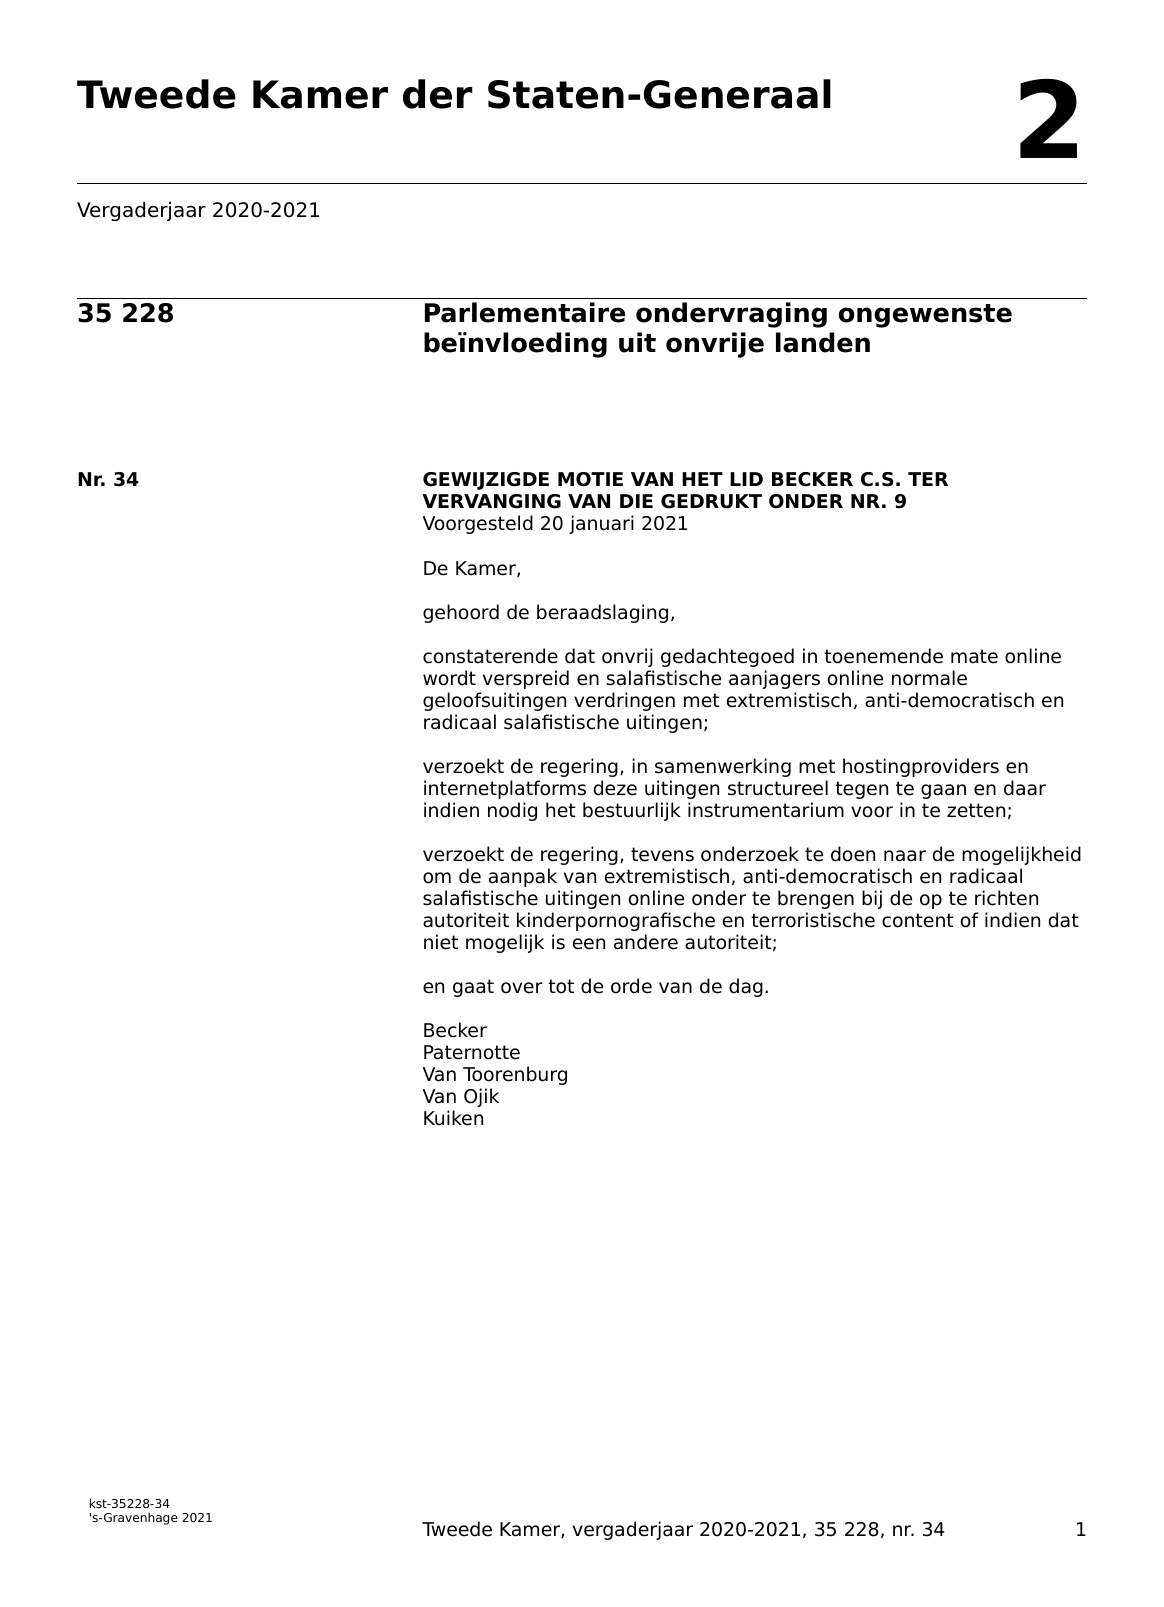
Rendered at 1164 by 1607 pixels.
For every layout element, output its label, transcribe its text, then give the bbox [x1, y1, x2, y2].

text Voorgesteld 20 januari 2021 [422, 513, 1087, 535]
text constaterende dat onvrij gedachtegoed in toenemende mate online wordt verspreid en salafistische aanjagers online normale geloofsuitingen verdringen met extremistisch, anti-democratisch en radicaal salafistische uitingen; [422, 646, 1087, 734]
text Van Ojik [422, 1086, 1087, 1108]
text Paternotte [422, 1042, 1087, 1064]
text verzoekt de regering, tevens onderzoek te doen naar de mogelijkheid om de aanpak van extremistisch, anti-democratisch en radicaal salafistische uitingen online onder te brengen bij de op te richten autoriteit kinderpornografische en terroristische content of indien dat niet mogelijk is een andere autoriteit; [422, 844, 1087, 954]
table_header Tweede Kamer der Staten-Generaal [77, 59, 886, 183]
subtitle 35 228 Parlementaire ondervraging ongewenste beïnvloeding uit onvrije landen [77, 299, 1087, 358]
table_header 2 [886, 59, 1087, 183]
text 's-Gravenhage 2021 [88, 1511, 323, 1525]
text en gaat over tot de orde van de dag. [422, 976, 1087, 998]
text verzoekt de regering, in samenwerking met hostingproviders en internetplatforms deze uitingen structureel tegen te gaan en daar indien nodig het bestuurlijk instrumentarium voor in te zetten; [422, 756, 1087, 822]
text kst-35228-34 [88, 1497, 323, 1511]
table_cell Vergaderjaar 2020-2021 [77, 184, 1087, 298]
text De Kamer, [422, 557, 1087, 579]
text Van Toorenburg [422, 1064, 1087, 1086]
subtitle Nr. 34 GEWIJZIGDE MOTIE VAN HET LID BECKER C.S. TER VERVANGING VAN DIE GEDRUKT ONDER NR. 9 [77, 469, 1087, 513]
text gehoord de beraadslaging, [422, 602, 1087, 624]
text Becker [422, 1020, 1087, 1042]
text Kuiken [422, 1108, 1087, 1130]
